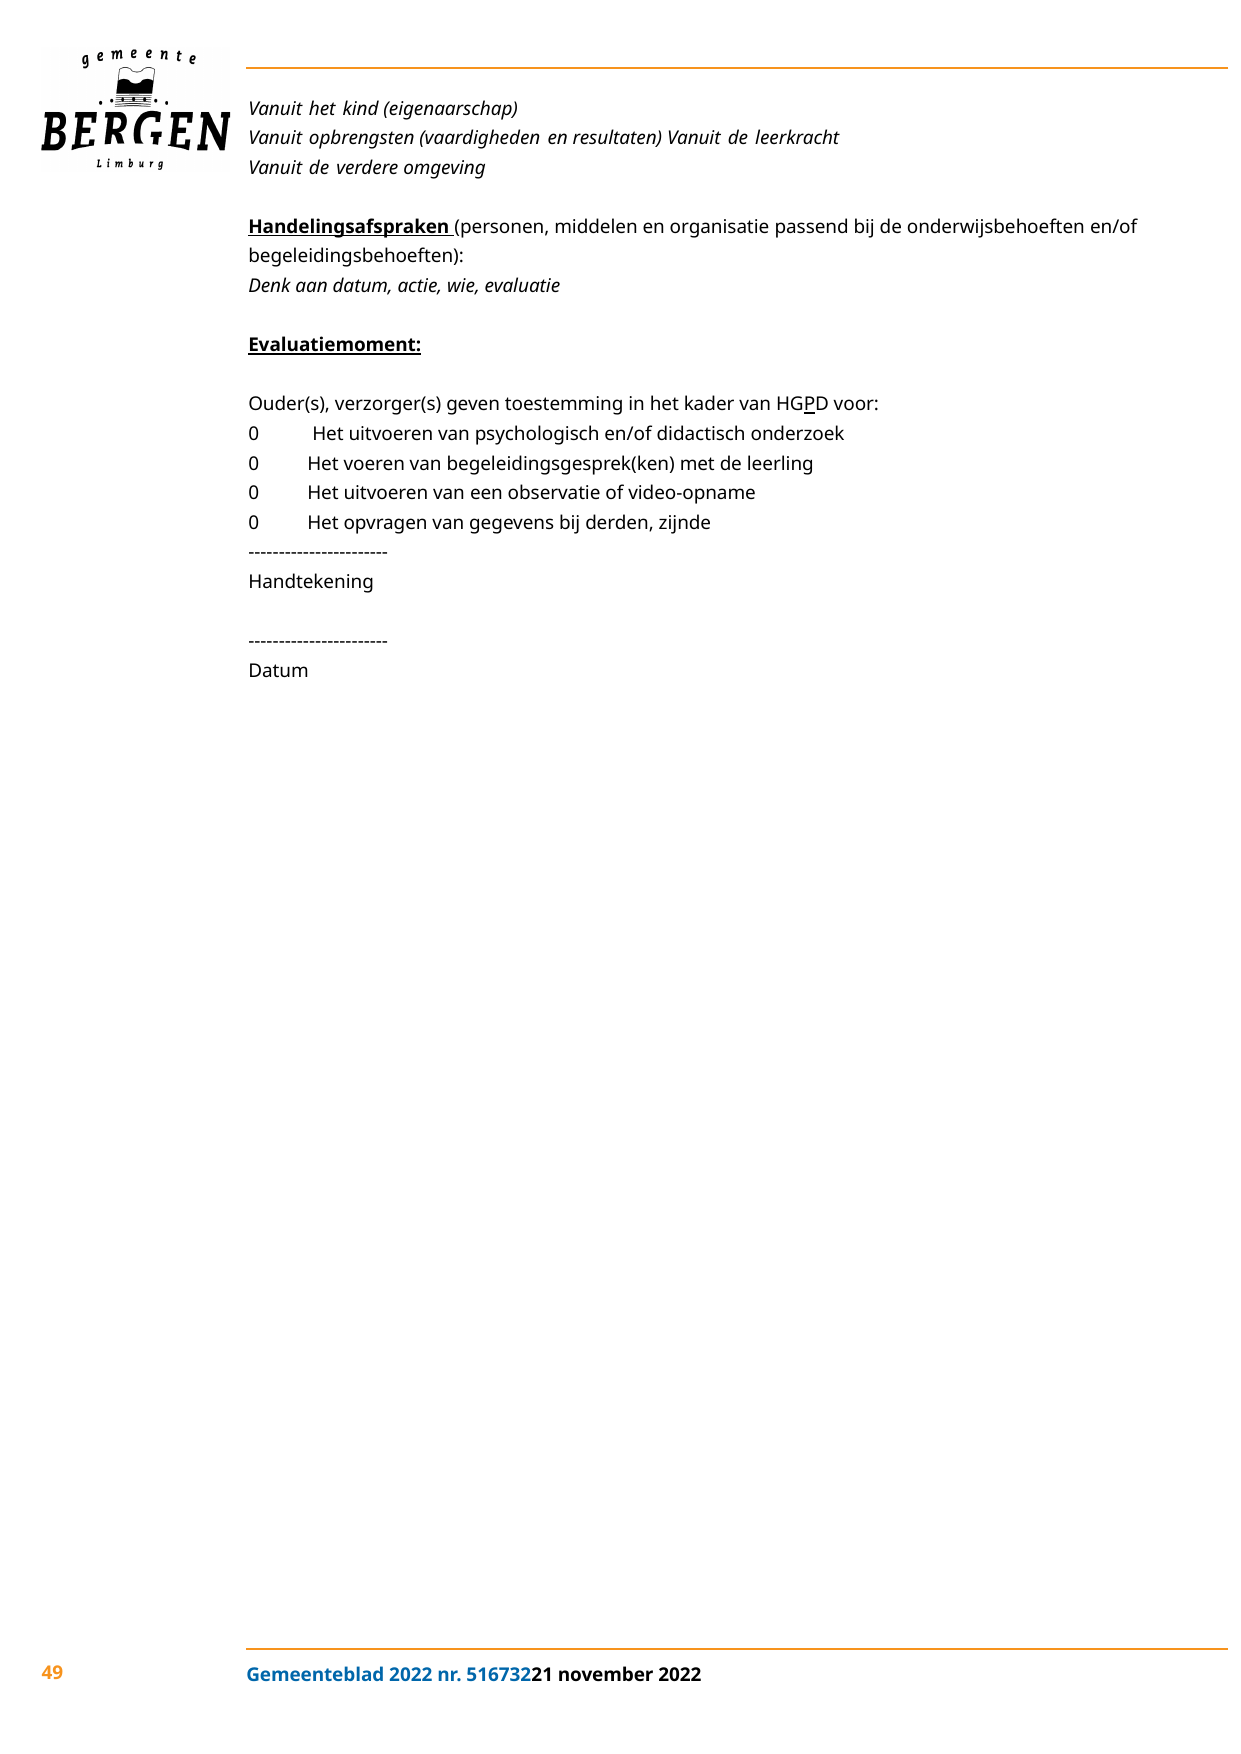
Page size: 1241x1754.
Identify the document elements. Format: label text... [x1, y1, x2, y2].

picture [41, 47, 231, 172]
text Vanuit het kind (eigenaarschap) [248, 95, 1152, 121]
text Handelingsafspraken (personen, middelen en organisatie passend bij de onderwijsbehoeften en/of begeleidingsbehoeften): [248, 213, 1152, 268]
text Vanuit de verdere omgeving [248, 154, 1152, 180]
text Vanuit opbrengsten (vaardigheden en resultaten) Vanuit de leerkracht [248, 124, 1152, 150]
text ----------------------- [248, 627, 1152, 653]
text Denk aan datum, actie, wie, evaluatie [248, 272, 1152, 298]
text Evaluatiemoment: [248, 331, 1152, 357]
text Datum [248, 657, 1152, 683]
text ----------------------- [248, 538, 1152, 564]
text Handtekening [248, 568, 1152, 594]
list Het uitvoeren van psychologisch en/of didactisch onderzoek [248, 420, 1152, 446]
text Ouder(s), verzorger(s) geven toestemming in het kader van HGPD voor: [248, 391, 1152, 416]
list Het uitvoeren van een observatie of video-opname [248, 479, 1152, 505]
list Het opvragen van gegevens bij derden, zijnde [248, 509, 1152, 535]
list Het voeren van begeleidingsgesprek(ken) met de leerling [248, 450, 1152, 476]
